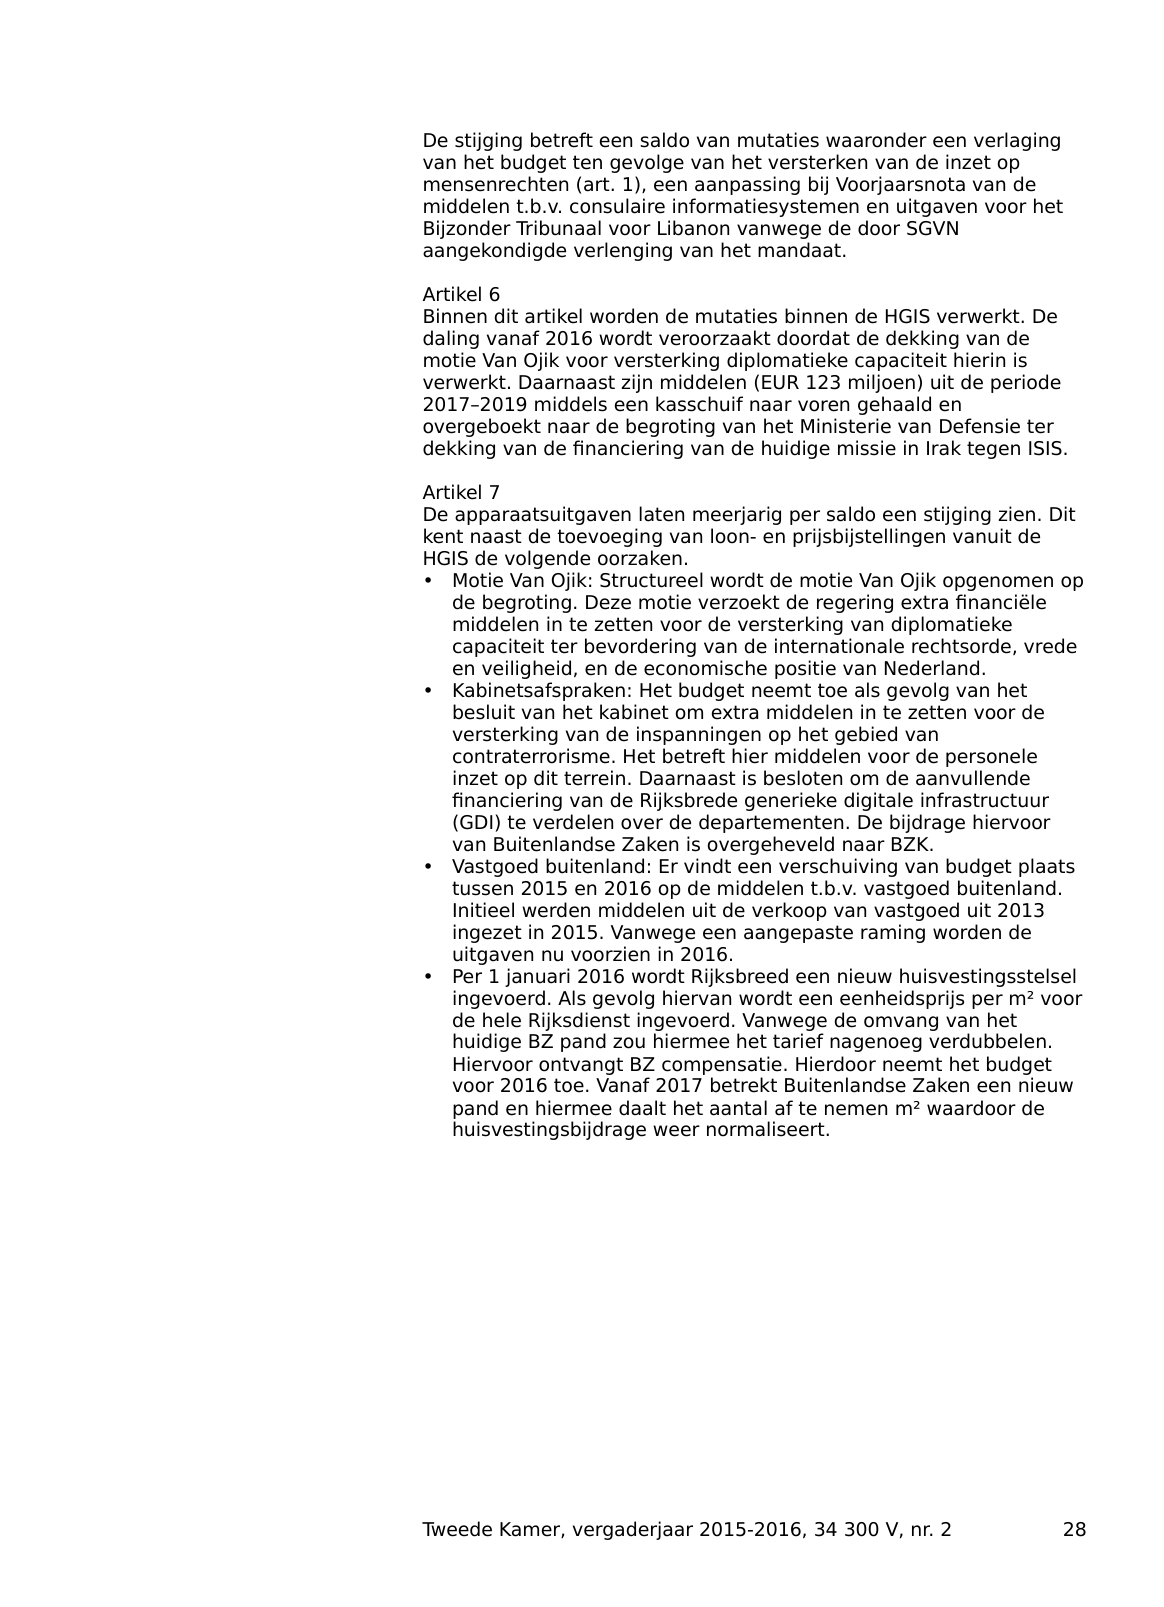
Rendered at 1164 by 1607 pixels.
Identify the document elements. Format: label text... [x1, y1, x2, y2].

text Artikel 6 [422, 284, 1087, 306]
text • Motie Van Ojik: Structureel wordt de motie Van Ojik opgenomen op de begroting. Deze motie verzoekt de regering extra financiële middelen in te zetten voor de versterking van diplomatieke capaciteit ter bevordering van de internationale rechtsorde, vrede en veiligheid, en de economische positie van Nederland. [422, 570, 1087, 680]
text De stijging betreft een saldo van mutaties waaronder een verlaging van het budget ten gevolge van het versterken van de inzet op mensenrechten (art. 1), een aanpassing bij Voorjaarsnota van de middelen t.b.v. consulaire informatiesystemen en uitgaven voor het Bijzonder Tribunaal voor Libanon vanwege de door SGVN aangekondigde verlenging van het mandaat. [422, 130, 1087, 262]
text • Per 1 januari 2016 wordt Rijksbreed een nieuw huisvestingsstelsel ingevoerd. Als gevolg hiervan wordt een eenheidsprijs per m² voor de hele Rijksdienst ingevoerd. Vanwege de omvang van het huidige BZ pand zou hiermee het tarief nagenoeg verdubbelen. Hiervoor ontvangt BZ compensatie. Hierdoor neemt het budget voor 2016 toe. Vanaf 2017 betrekt Buitenlandse Zaken een nieuw pand en hiermee daalt het aantal af te nemen m² waardoor de huisvestingsbijdrage weer normaliseert. [422, 966, 1087, 1141]
text Artikel 7 [422, 482, 1087, 504]
text • Vastgoed buitenland: Er vindt een verschuiving van budget plaats tussen 2015 en 2016 op de middelen t.b.v. vastgoed buitenland. Initieel werden middelen uit de verkoop van vastgoed uit 2013 ingezet in 2015. Vanwege een aangepaste raming worden de uitgaven nu voorzien in 2016. [422, 856, 1087, 966]
text De apparaatsuitgaven laten meerjarig per saldo een stijging zien. Dit kent naast de toevoeging van loon- en prijsbijstellingen vanuit de HGIS de volgende oorzaken. [422, 504, 1087, 570]
text Binnen dit artikel worden de mutaties binnen de HGIS verwerkt. De daling vanaf 2016 wordt veroorzaakt doordat de dekking van de motie Van Ojik voor versterking diplomatieke capaciteit hierin is verwerkt. Daarnaast zijn middelen (EUR 123 miljoen) uit de periode 2017–2019 middels een kasschuif naar voren gehaald en overgeboekt naar de begroting van het Ministerie van Defensie ter dekking van de financiering van de huidige missie in Irak tegen ISIS. [422, 306, 1087, 460]
text • Kabinetsafspraken: Het budget neemt toe als gevolg van het besluit van het kabinet om extra middelen in te zetten voor de versterking van de inspanningen op het gebied van contraterrorisme. Het betreft hier middelen voor de personele inzet op dit terrein. Daarnaast is besloten om de aanvullende financiering van de Rijksbrede generieke digitale infrastructuur (GDI) te verdelen over de departementen. De bijdrage hiervoor van Buitenlandse Zaken is overgeheveld naar BZK. [422, 680, 1087, 856]
